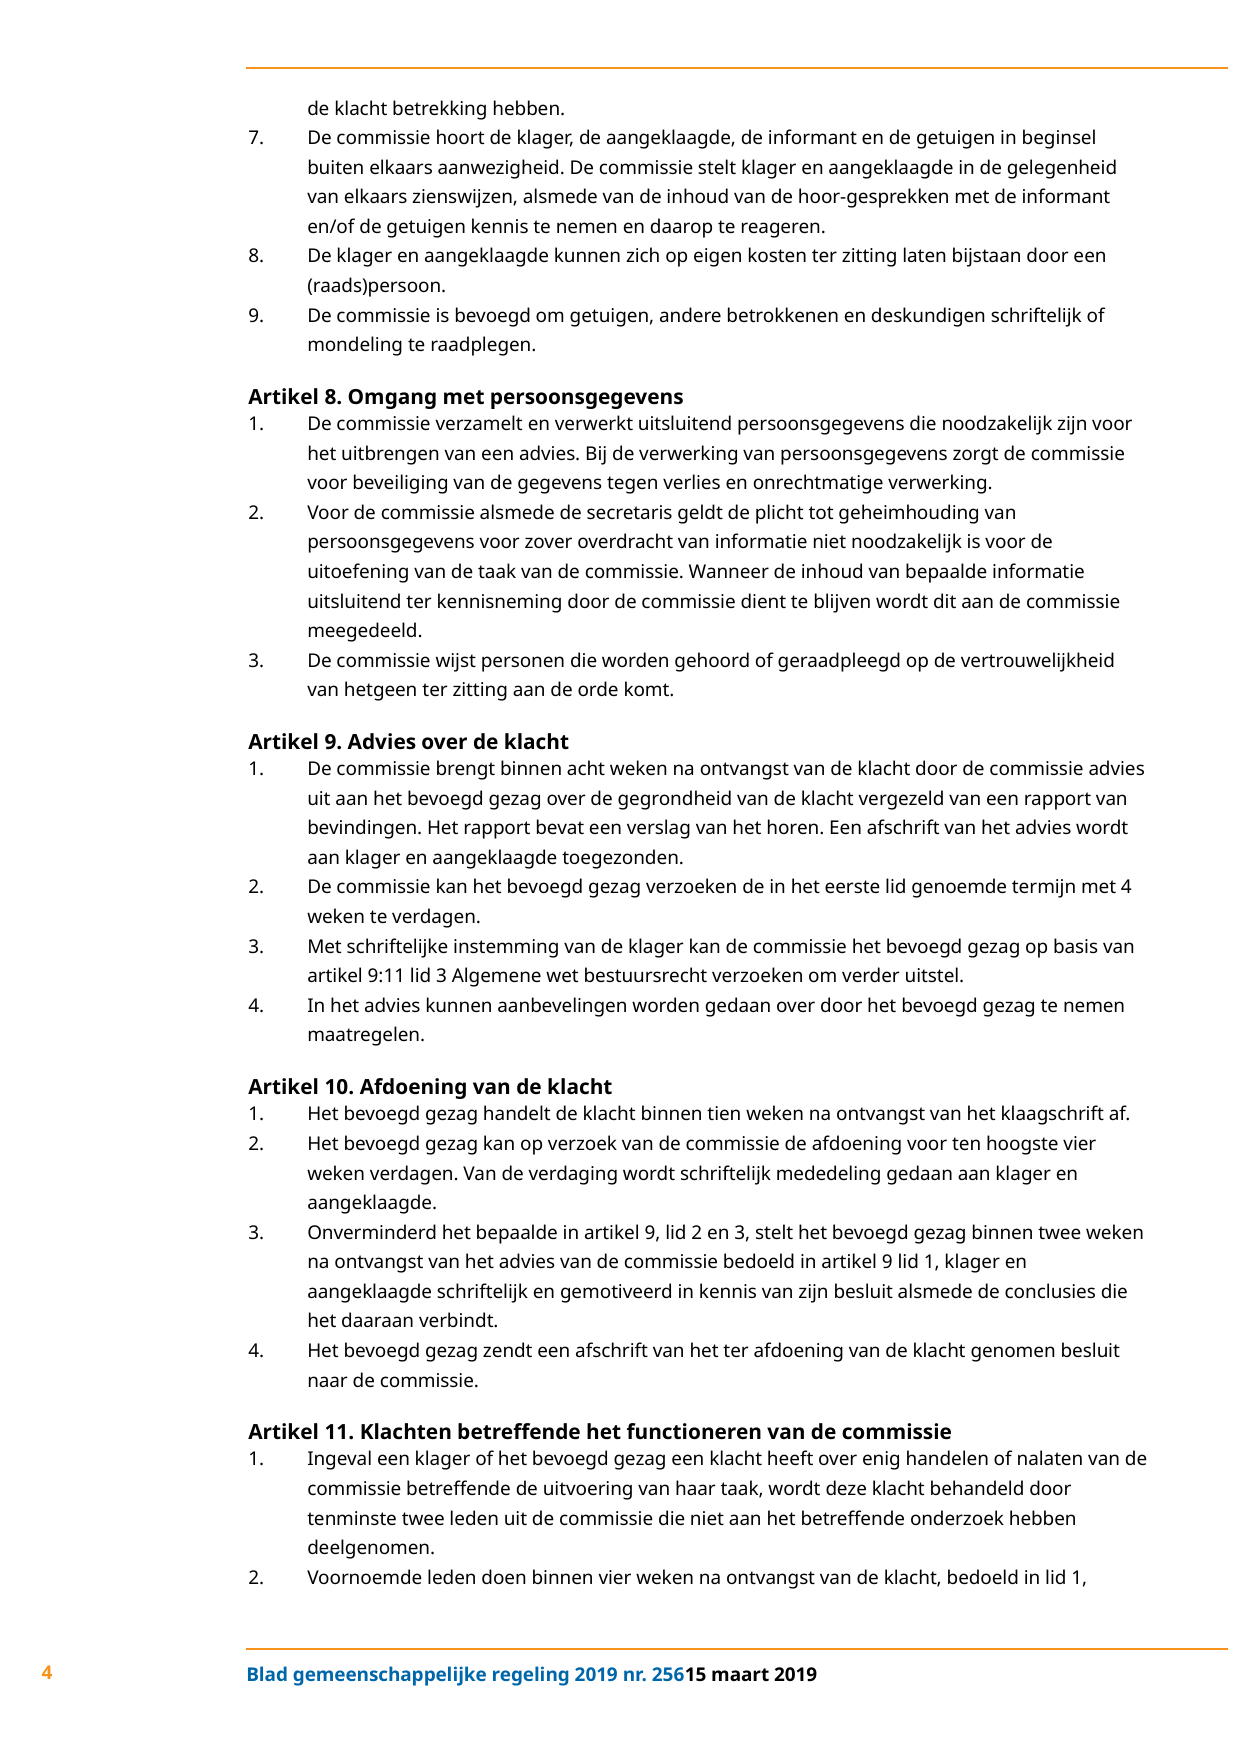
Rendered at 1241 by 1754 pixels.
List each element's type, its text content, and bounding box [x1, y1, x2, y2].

list Ingeval een klager of het bevoegd gezag een klacht heeft over enig handelen of nalaten van de commissie betreffende de uitvoering van haar taak, wordt deze klacht behandeld door tenminste twee leden uit de commissie die niet aan het betreffende onderzoek hebben deelgenomen. [248, 1446, 1152, 1560]
list De klager en aangeklaagde kunnen zich op eigen kosten ter zitting laten bijstaan door een (raads)persoon. [248, 243, 1152, 298]
text Artikel 8. Omgang met persoonsgegevens [248, 382, 1152, 410]
text Artikel 9. Advies over de klacht [248, 727, 1152, 755]
list De commissie wijst personen die worden gehoord of geraadpleegd op de vertrouwelijkheid van hetgeen ter zitting aan de orde komt. [248, 647, 1152, 702]
picture [41, 47, 231, 172]
list De commissie brengt binnen acht weken na ontvangst van de klacht door de commissie advies uit aan het bevoegd gezag over de gegrondheid van de klacht vergezeld van een rapport van bevindingen. Het rapport bevat een verslag van het horen. Een afschrift van het advies wordt aan klager en aangeklaagde toegezonden. [248, 755, 1152, 870]
list Voor de commissie alsmede de secretaris geldt de plicht tot geheimhouding van persoonsgegevens voor zover overdracht van informatie niet noodzakelijk is voor de uitoefening van de taak van de commissie. Wanneer de inhoud van bepaalde informatie uitsluitend ter kennisneming door de commissie dient te blijven wordt dit aan de commissie meegedeeld. [248, 499, 1152, 643]
text Artikel 11. Klachten betreffende het functioneren van de commissie [248, 1417, 1152, 1446]
list Het bevoegd gezag zendt een afschrift van het ter afdoening van de klacht genomen besluit naar de commissie. [248, 1337, 1152, 1392]
list Met schriftelijke instemming van de klager kan de commissie het bevoegd gezag op basis van artikel 9:11 lid 3 Algemene wet bestuursrecht verzoeken om verder uitstel. [248, 933, 1152, 988]
list De commissie kan het bevoegd gezag verzoeken de in het eerste lid genoemde termijn met 4 weken te verdagen. [248, 874, 1152, 929]
list In het advies kunnen aanbevelingen worden gedaan over door het bevoegd gezag te nemen maatregelen. [248, 992, 1152, 1047]
list De commissie hoort de klager, de aangeklaagde, de informant en de getuigen in beginsel buiten elkaars aanwezigheid. De commissie stelt klager en aangeklaagde in de gelegenheid van elkaars zienswijzen, alsmede van de inhoud van de hoor-gesprekken met de informant en/of de getuigen kennis te nemen en daarop te reageren. [248, 124, 1152, 239]
list De commissie is bevoegd om getuigen, andere betrokkenen en deskundigen schriftelijk of mondeling te raadplegen. [248, 302, 1152, 357]
list Voornoemde leden doen binnen vier weken na ontvangst van de klacht, bedoeld in lid 1, [248, 1564, 1152, 1590]
text Artikel 10. Afdoening van de klacht [248, 1072, 1152, 1101]
list Het bevoegd gezag handelt de klacht binnen tien weken na ontvangst van het klaagschrift af. [248, 1101, 1152, 1126]
list De commissie verzamelt en verwerkt uitsluitend persoonsgegevens die noodzakelijk zijn voor het uitbrengen van een advies. Bij de verwerking van persoonsgegevens zorgt de commissie voor beveiliging van de gegevens tegen verlies en onrechtmatige verwerking. [248, 410, 1152, 495]
list Onverminderd het bepaalde in artikel 9, lid 2 en 3, stelt het bevoegd gezag binnen twee weken na ontvangst van het advies van de commissie bedoeld in artikel 9 lid 1, klager en aangeklaagde schriftelijk en gemotiveerd in kennis van zijn besluit alsmede de conclusies die het daaraan verbindt. [248, 1219, 1152, 1333]
list de klacht betrekking hebben. [248, 95, 1152, 121]
list Het bevoegd gezag kan op verzoek van de commissie de afdoening voor ten hoogste vier weken verdagen. Van de verdaging wordt schriftelijk mededeling gedaan aan klager en aangeklaagde. [248, 1130, 1152, 1215]
